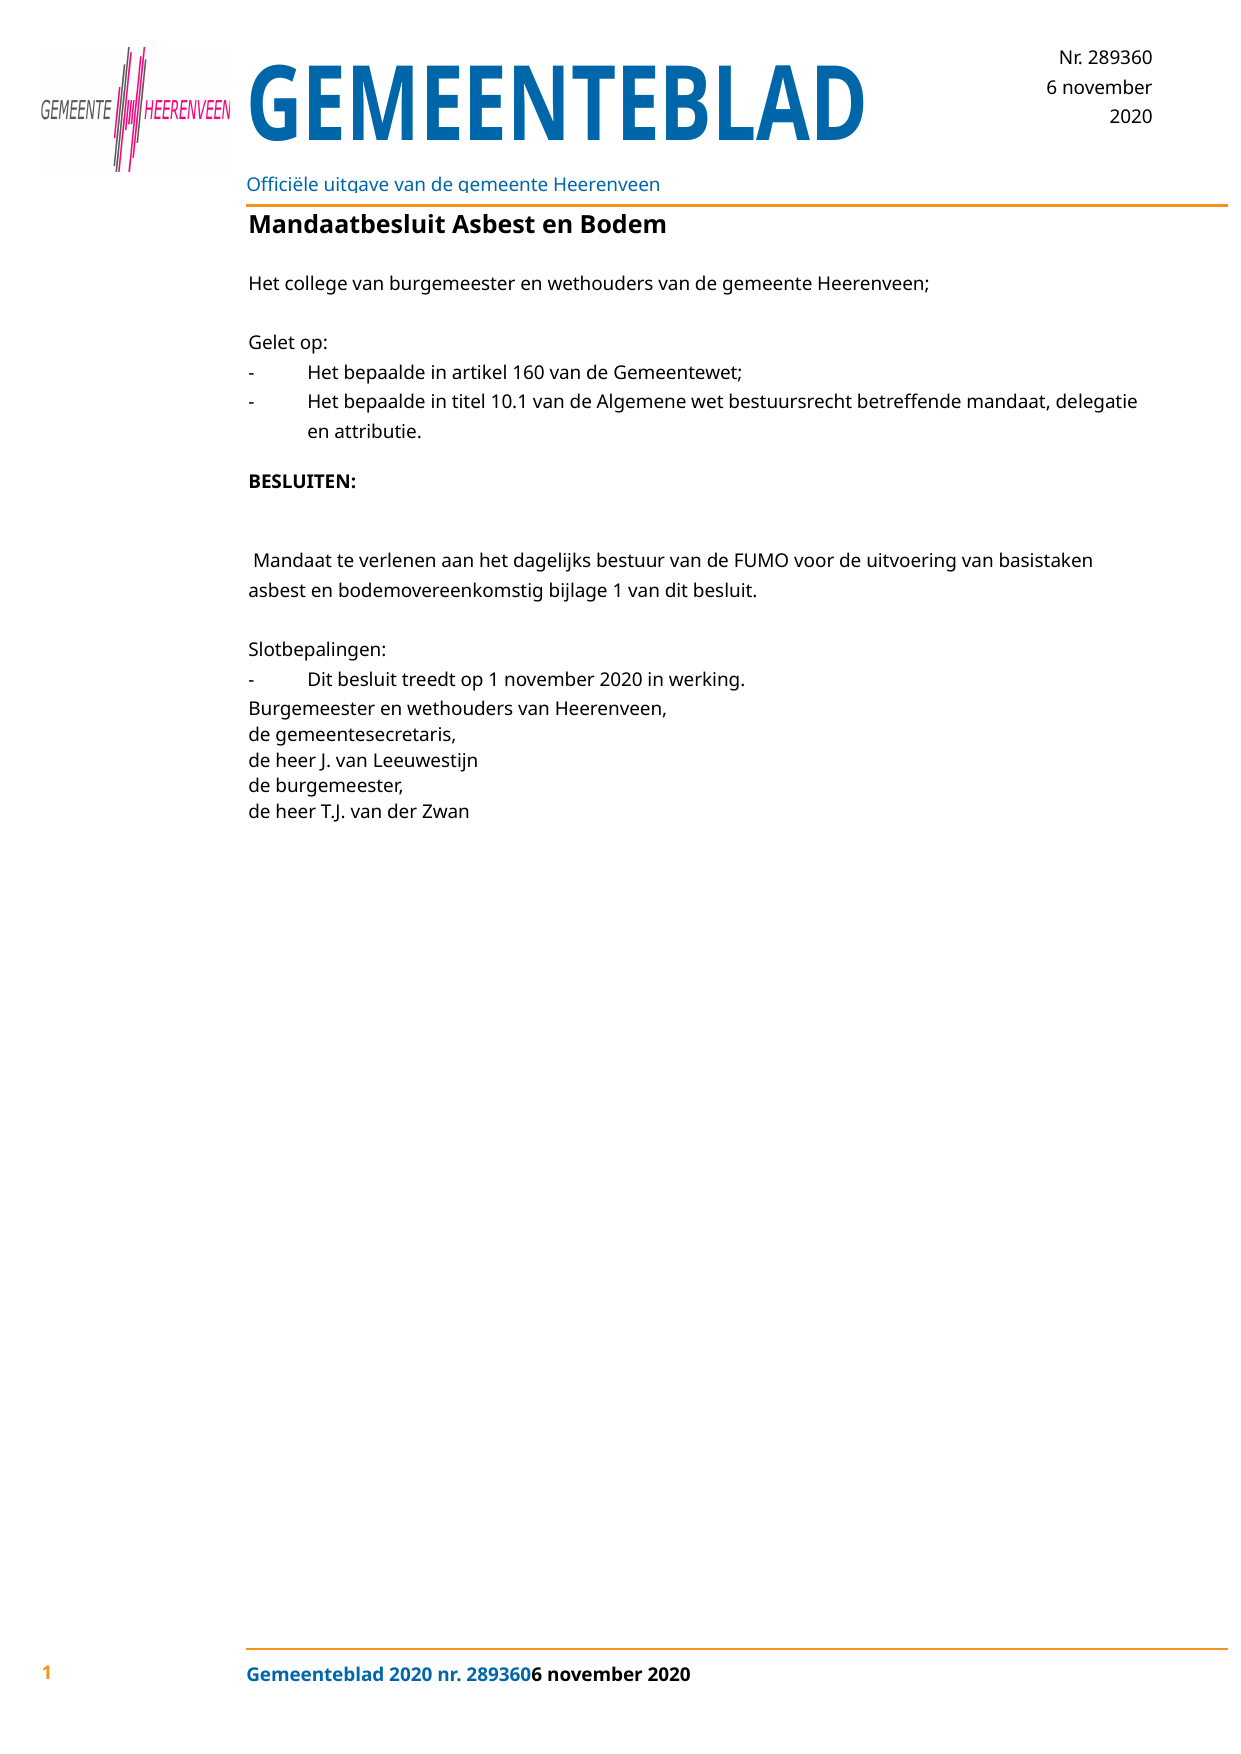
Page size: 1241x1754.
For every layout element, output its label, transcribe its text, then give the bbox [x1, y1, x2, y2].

text de heer J. van Leeuwestijn [248, 747, 1152, 772]
text Burgemeester en wethouders van Heerenveen, [248, 695, 1152, 721]
list Dit besluit treedt op 1 november 2020 in werking. [248, 666, 1152, 691]
text de gemeentesecretaris, [248, 721, 1152, 747]
text Slotbepalingen: [248, 636, 1152, 662]
text Mandaat te verlenen aan het dagelijks bestuur van de FUMO voor de uitvoering van basistaken asbest en bodemovereenkomstig bijlage 1 van dit besluit. [248, 547, 1152, 603]
text Mandaatbesluit Asbest en Bodem [248, 207, 1152, 241]
text de heer T.J. van der Zwan [248, 798, 1152, 824]
list Het bepaalde in titel 10.1 van de Algemene wet bestuursrecht betreffende mandaat, delegatie en attributie. [248, 389, 1152, 444]
text de burgemeester, [248, 772, 1152, 798]
text Het college van burgemeester en wethouders van de gemeente Heerenveen; [248, 270, 1152, 296]
text Gelet op: [248, 329, 1152, 355]
text BESLUITEN: [248, 468, 1152, 494]
list Het bepaalde in artikel 160 van de Gemeentewet; [248, 359, 1152, 385]
picture [41, 47, 231, 172]
